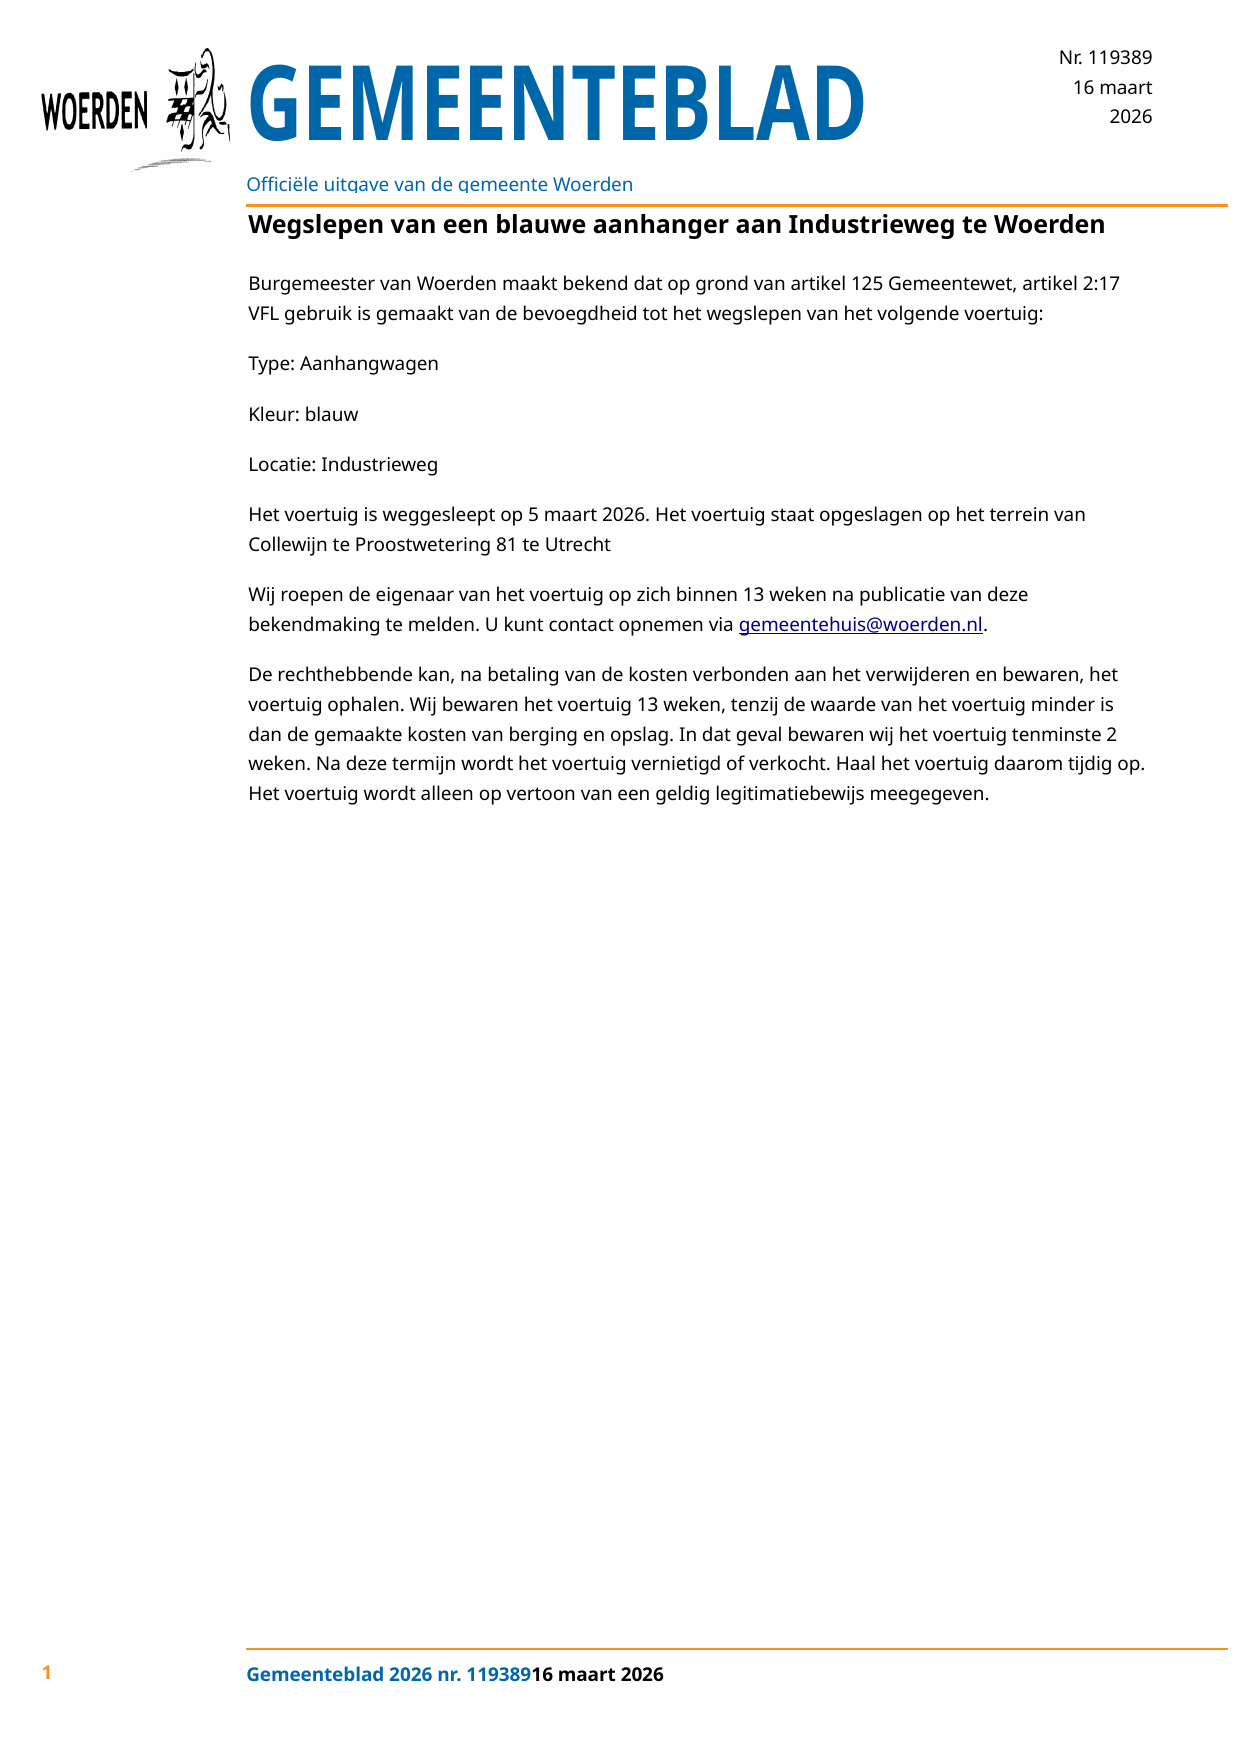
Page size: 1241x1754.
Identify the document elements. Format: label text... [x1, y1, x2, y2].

text Locatie: Industrieweg [248, 451, 1152, 477]
text Het voertuig is weggesleept op 5 maart 2026. Het voertuig staat opgeslagen op het terrein van Collewijn te Proostwetering 81 te Utrecht [248, 502, 1152, 557]
text Burgemeester van Woerden maakt bekend dat op grond van artikel 125 Gemeentewet, artikel 2:17 VFL gebruik is gemaakt van de bevoegdheid tot het wegslepen van het volgende voertuig: [248, 270, 1152, 326]
text Wij roepen de eigenaar van het voertuig op zich binnen 13 weken na publicatie van deze bekendmaking te melden. U kunt contact opnemen via gemeentehuis@woerden.nl. [248, 582, 1152, 637]
text Type: Aanhangwagen [248, 350, 1152, 376]
picture [41, 47, 231, 172]
text Wegslepen van een blauwe aanhanger aan Industrieweg te Woerden [248, 207, 1152, 241]
text Kleur: blauw [248, 401, 1152, 426]
text De rechthebbende kan, na betaling van de kosten verbonden aan het verwijderen en bewaren, het voertuig ophalen. Wij bewaren het voertuig 13 weken, tenzij de waarde van het voertuig minder is dan de gemaakte kosten van berging en opslag. In dat geval bewaren wij het voertuig tenminste 2 weken. Na deze termijn wordt het voertuig vernietigd of verkocht. Haal het voertuig daarom tijdig op. Het voertuig wordt alleen op vertoon van een geldig legitimatiebewijs meegegeven. [248, 662, 1152, 806]
